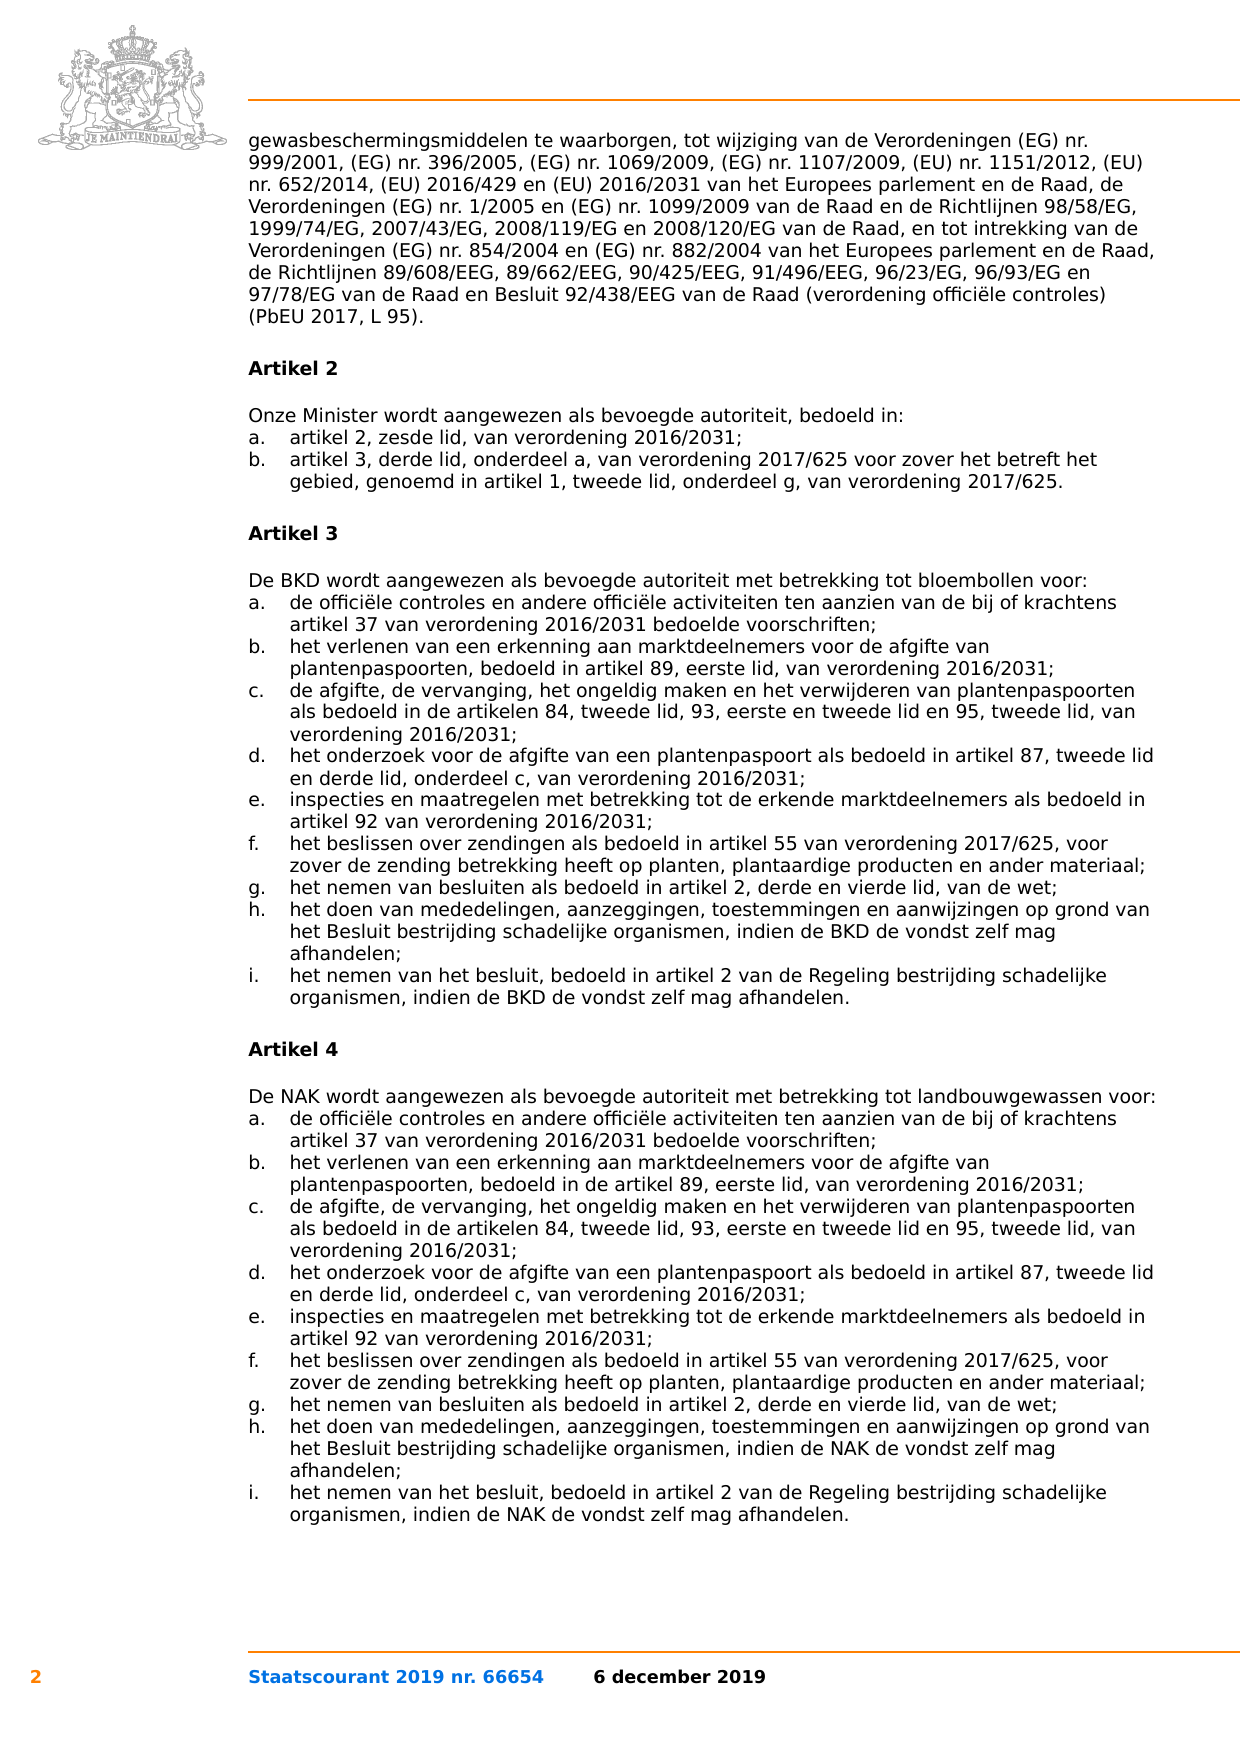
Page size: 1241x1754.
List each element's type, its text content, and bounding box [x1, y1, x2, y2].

text e. inspecties en maatregelen met betrekking tot de erkende marktdeelnemers als bedoeld in artikel 92 van verordening 2016/2031; [248, 789, 1163, 833]
text i. het nemen van het besluit, bedoeld in artikel 2 van de Regeling bestrijding schadelijke organismen, indien de BKD de vondst zelf mag afhandelen. [248, 965, 1163, 1009]
text b. het verlenen van een erkenning aan marktdeelnemers voor de afgifte van plantenpaspoorten, bedoeld in de artikel 89, eerste lid, van verordening 2016/2031; [248, 1152, 1163, 1196]
text a. de officiële controles en andere officiële activiteiten ten aanzien van de bij of krachtens artikel 37 van verordening 2016/2031 bedoelde voorschriften; [248, 1108, 1163, 1152]
text h. het doen van mededelingen, aanzeggingen, toestemmingen en aanwijzingen op grond van het Besluit bestrijding schadelijke organismen, indien de NAK de vondst zelf mag afhandelen; [248, 1416, 1163, 1482]
text d. het onderzoek voor de afgifte van een plantenpaspoort als bedoeld in artikel 87, tweede lid en derde lid, onderdeel c, van verordening 2016/2031; [248, 745, 1163, 789]
text g. het nemen van besluiten als bedoeld in artikel 2, derde en vierde lid, van de wet; [248, 877, 1163, 899]
text g. het nemen van besluiten als bedoeld in artikel 2, derde en vierde lid, van de wet; [248, 1394, 1163, 1416]
text f. het beslissen over zendingen als bedoeld in artikel 55 van verordening 2017/625, voor zover de zending betrekking heeft op planten, plantaardige producten en ander materiaal; [248, 1350, 1163, 1394]
text De BKD wordt aangewezen als bevoegde autoriteit met betrekking tot bloembollen voor: [248, 569, 1163, 592]
text f. het beslissen over zendingen als bedoeld in artikel 55 van verordening 2017/625, voor zover de zending betrekking heeft op planten, plantaardige producten en ander materiaal; [248, 833, 1163, 877]
text e. inspecties en maatregelen met betrekking tot de erkende marktdeelnemers als bedoeld in artikel 92 van verordening 2016/2031; [248, 1306, 1163, 1350]
text c. de afgifte, de vervanging, het ongeldig maken en het verwijderen van plantenpaspoorten als bedoeld in de artikelen 84, tweede lid, 93, eerste en tweede lid en 95, tweede lid, van verordening 2016/2031; [248, 679, 1163, 745]
text Onze Minister wordt aangewezen als bevoegde autoriteit, bedoeld in: [248, 405, 1163, 427]
text i. het nemen van het besluit, bedoeld in artikel 2 van de Regeling bestrijding schadelijke organismen, indien de NAK de vondst zelf mag afhandelen. [248, 1482, 1163, 1526]
text a. de officiële controles en andere officiële activiteiten ten aanzien van de bij of krachtens artikel 37 van verordening 2016/2031 bedoelde voorschriften; [248, 592, 1163, 636]
text c. de afgifte, de vervanging, het ongeldig maken en het verwijderen van plantenpaspoorten als bedoeld in de artikelen 84, tweede lid, 93, eerste en tweede lid en 95, tweede lid, van verordening 2016/2031; [248, 1196, 1163, 1262]
subtitle Artikel 4 [248, 1039, 1163, 1061]
picture [38, 25, 227, 150]
text De NAK wordt aangewezen als bevoegde autoriteit met betrekking tot landbouwgewassen voor: [248, 1086, 1163, 1108]
subtitle Artikel 3 [248, 523, 1163, 544]
subtitle Artikel 2 [248, 358, 1163, 380]
text a. artikel 2, zesde lid, van verordening 2016/2031; [248, 427, 1163, 449]
text b. artikel 3, derde lid, onderdeel a, van verordening 2017/625 voor zover het betreft het gebied, genoemd in artikel 1, tweede lid, onderdeel g, van verordening 2017/625. [248, 449, 1163, 493]
text gewasbeschermingsmiddelen te waarborgen, tot wijziging van de Verordeningen (EG) nr. 999/2001, (EG) nr. 396/2005, (EG) nr. 1069/2009, (EG) nr. 1107/2009, (EU) nr. 1151/2012, (EU) nr. 652/2014, (EU) 2016/429 en (EU) 2016/2031 van het Europees parlement en de Raad, de Verordeningen (EG) nr. 1/2005 en (EG) nr. 1099/2009 van de Raad en de Richtlijnen 98/58/EG, 1999/74/EG, 2007/43/EG, 2008/119/EG en 2008/120/EG van de Raad, en tot intrekking van de Verordeningen (EG) nr. 854/2004 en (EG) nr. 882/2004 van het Europees parlement en de Raad, de Richtlijnen 89/608/EEG, 89/662/EEG, 90/425/EEG, 91/496/EEG, 96/23/EG, 96/93/EG en 97/78/EG van de Raad en Besluit 92/438/EEG van de Raad (verordening officiële controles) (PbEU 2017, L 95). [248, 130, 1163, 328]
text d. het onderzoek voor de afgifte van een plantenpaspoort als bedoeld in artikel 87, tweede lid en derde lid, onderdeel c, van verordening 2016/2031; [248, 1262, 1163, 1306]
text h. het doen van mededelingen, aanzeggingen, toestemmingen en aanwijzingen op grond van het Besluit bestrijding schadelijke organismen, indien de BKD de vondst zelf mag afhandelen; [248, 899, 1163, 965]
text b. het verlenen van een erkenning aan marktdeelnemers voor de afgifte van plantenpaspoorten, bedoeld in artikel 89, eerste lid, van verordening 2016/2031; [248, 636, 1163, 679]
